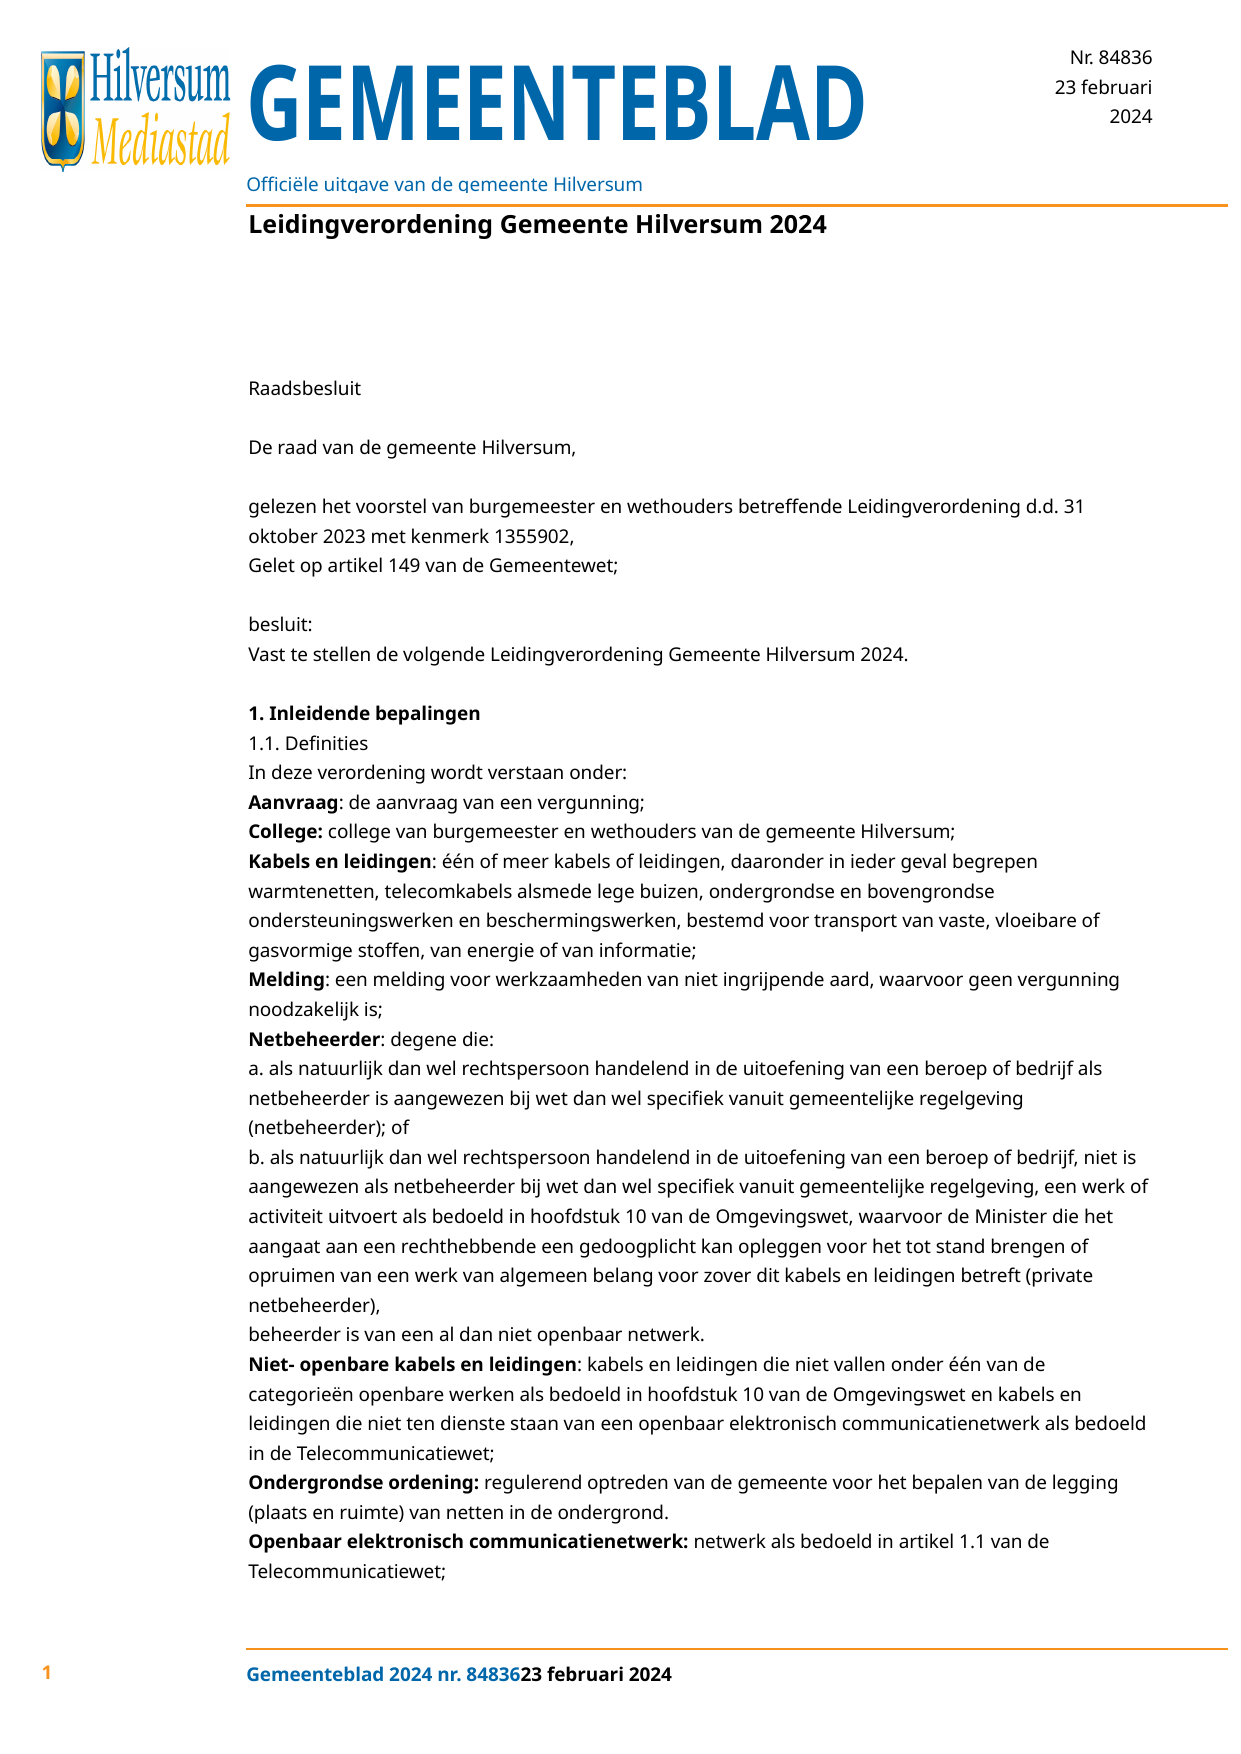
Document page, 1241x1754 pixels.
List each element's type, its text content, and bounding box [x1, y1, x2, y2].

text gelezen het voorstel van burgemeester en wethouders betreffende Leidingverordening d.d. 31 oktober 2023 met kenmerk 1355902, [248, 493, 1152, 548]
text 1. Inleidende bepalingen [248, 700, 1152, 726]
text b. als natuurlijk dan wel rechtspersoon handelend in de uitoefening van een beroep of bedrijf, niet is aangewezen als netbeheerder bij wet dan wel specifiek vanuit gemeentelijke regelgeving, een werk of activiteit uitvoert als bedoeld in hoofdstuk 10 van de Omgevingswet, waarvoor de Minister die het aangaat aan een rechthebbende een gedoogplicht kan opleggen voor het tot stand brengen of opruimen van een werk van algemeen belang voor zover dit kabels en leidingen betreft (private netbeheerder), [248, 1144, 1152, 1318]
text 1.1. Definities [248, 730, 1152, 756]
text Aanvraag: de aanvraag van een vergunning; [248, 789, 1152, 815]
text a. als natuurlijk dan wel rechtspersoon handelend in de uitoefening van een beroep of bedrijf als netbeheerder is aangewezen bij wet dan wel specifiek vanuit gemeentelijke regelgeving (netbeheerder); of [248, 1055, 1152, 1140]
text besluit: [248, 612, 1152, 637]
text Ondergrondse ordening: regulerend optreden van de gemeente voor het bepalen van de legging (plaats en ruimte) van netten in de ondergrond. [248, 1469, 1152, 1525]
text Raadsbesluit [248, 375, 1152, 401]
text Melding: een melding voor werkzaamheden van niet ingrijpende aard, waarvoor geen vergunning noodzakelijk is; [248, 967, 1152, 1022]
text Netbeheerder: degene die: [248, 1026, 1152, 1051]
text beheerder is van een al dan niet openbaar netwerk. [248, 1322, 1152, 1347]
text College: college van burgemeester en wethouders van de gemeente Hilversum; [248, 819, 1152, 844]
text In deze verordening wordt verstaan onder: [248, 759, 1152, 785]
picture [41, 47, 231, 172]
text Gelet op artikel 149 van de Gemeentewet; [248, 552, 1152, 578]
text Kabels en leidingen: één of meer kabels of leidingen, daaronder in ieder geval begrepen warmtenetten, telecomkabels alsmede lege buizen, ondergrondse en bovengrondse ondersteuningswerken en beschermingswerken, bestemd voor transport van vaste, vloeibare of gasvormige stoffen, van energie of van informatie; [248, 848, 1152, 963]
text Niet- openbare kabels en leidingen: kabels en leidingen die niet vallen onder één van de categorieën openbare werken als bedoeld in hoofdstuk 10 van de Omgevingswet en kabels en leidingen die niet ten dienste staan van een openbaar elektronisch communicatienetwerk als bedoeld in de Telecommunicatiewet; [248, 1351, 1152, 1466]
text De raad van de gemeente Hilversum, [248, 434, 1152, 460]
text Vast te stellen de volgende Leidingverordening Gemeente Hilversum 2024. [248, 641, 1152, 667]
text Leidingverordening Gemeente Hilversum 2024 [248, 207, 1152, 241]
text Openbaar elektronisch communicatienetwerk: netwerk als bedoeld in artikel 1.1 van de Telecommunicatiewet; [248, 1529, 1152, 1584]
